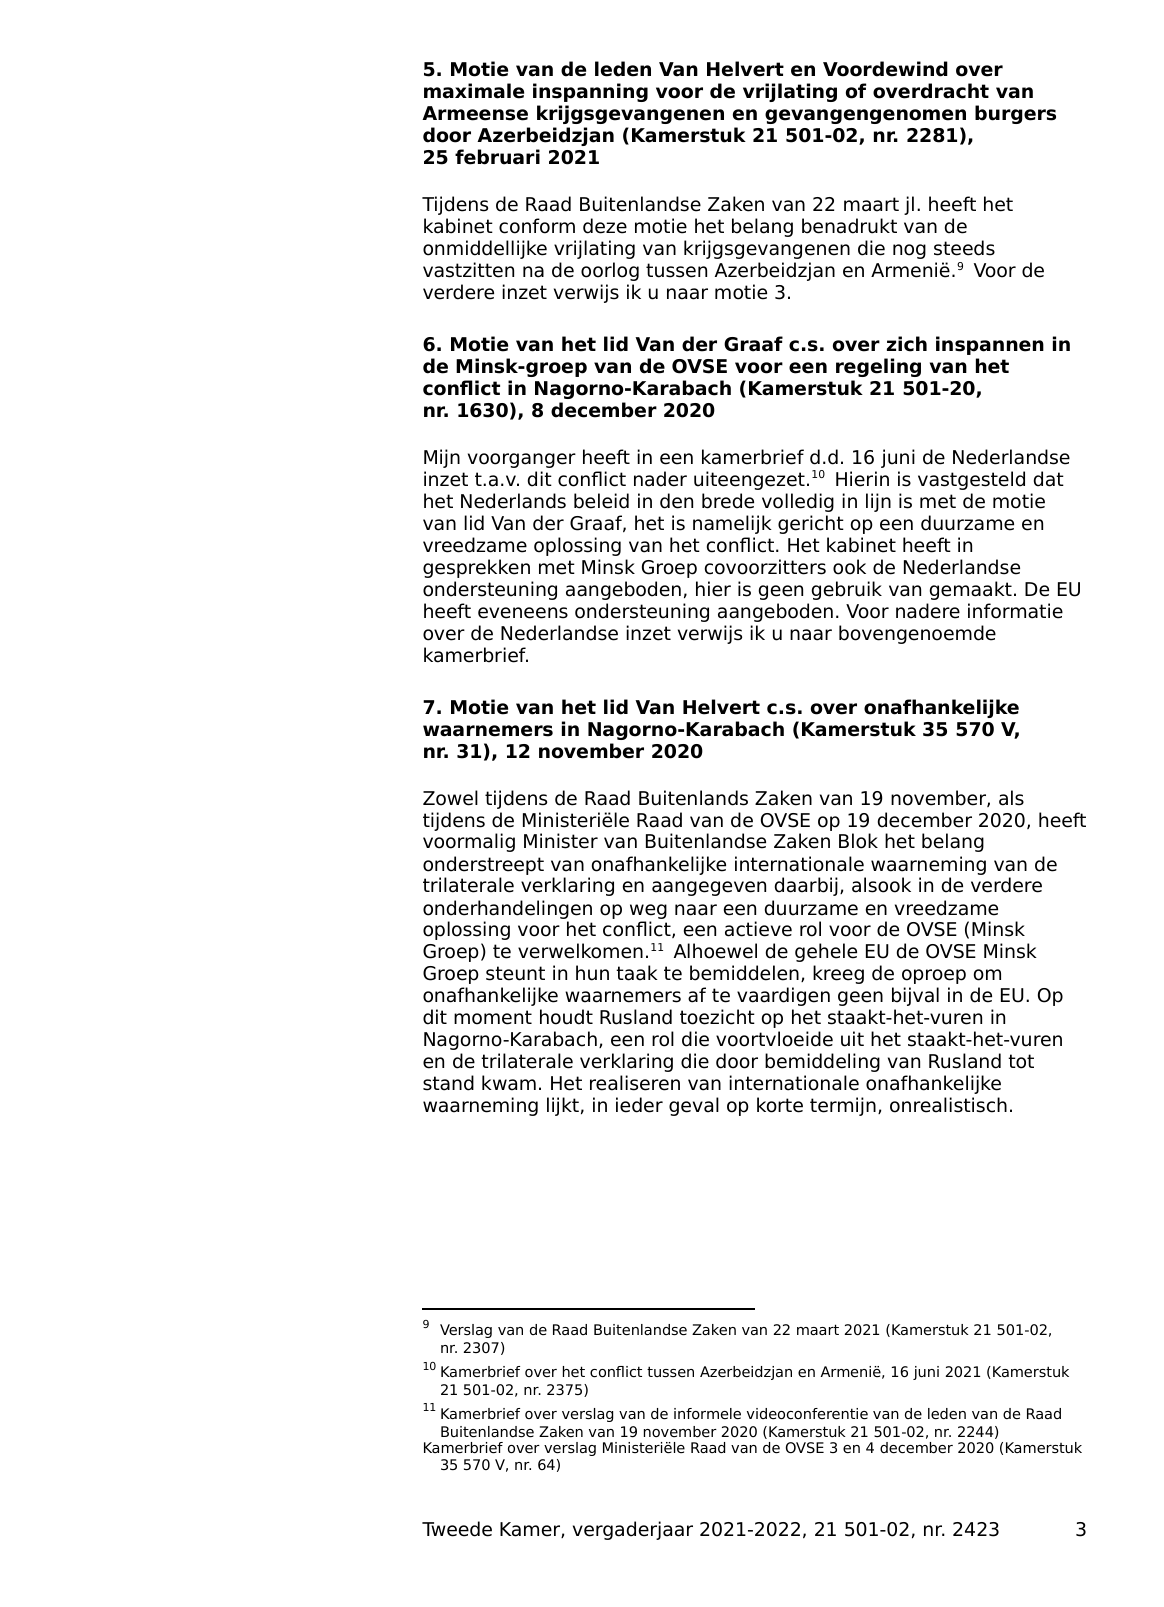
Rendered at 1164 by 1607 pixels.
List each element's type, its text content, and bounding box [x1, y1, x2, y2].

text Kamerbrief over verslag Ministeriële Raad van de OVSE 3 en 4 december 2020 (Kamerstuk 35 570 V, nr. 64) [422, 1441, 1087, 1474]
text Zowel tijdens de Raad Buitenlands Zaken van 19 november, als tijdens de Ministeriële Raad van de OVSE op 19 december 2020, heeft voormalig Minister van Buitenlandse Zaken Blok het belang onderstreept van onafhankelijke internationale waarneming van de trilaterale verklaring en aangegeven daarbij, alsook in de verdere onderhandelingen op weg naar een duurzame en vreedzame oplossing voor het conflict, een actieve rol voor de OVSE (Minsk Groep) te verwelkomen. Alhoewel de gehele EU de OVSE Minsk Groep steunt in hun taak te bemiddelen, kreeg de oproep om onafhankelijke waarnemers af te vaardigen geen bijval in de EU. Op dit moment houdt Rusland toezicht op het staakt-het-vuren in Nagorno-Karabach, een rol die voortvloeide uit het staakt-het-vuren en de trilaterale verklaring die door bemiddeling van Rusland tot stand kwam. Het realiseren van internationale onafhankelijke waarneming lijkt, in ieder geval op korte termijn, onrealistisch. [422, 787, 1087, 1117]
text Kamerbrief over verslag van de informele videoconferentie van de leden van de Raad Buitenlandse Zaken van 19 november 2020 (Kamerstuk 21 501-02, nr. 2244) [422, 1402, 1087, 1441]
subtitle 5. Motie van de leden Van Helvert en Voordewind over maximale inspanning voor de vrijlating of overdracht van Armeense krijgsgevangenen en gevangengenomen burgers door Azerbeidzjan (Kamerstuk 21 501-02, nr. 2281), 25 februari 2021 [422, 59, 1087, 169]
text Verslag van de Raad Buitenlandse Zaken van 22 maart 2021 (Kamerstuk 21 501-02, nr. 2307) [422, 1318, 1087, 1357]
text Kamerbrief over het conflict tussen Azerbeidzjan en Armenië, 16 juni 2021 (Kamerstuk 21 501-02, nr. 2375) [422, 1360, 1087, 1399]
subtitle 6. Motie van het lid Van der Graaf c.s. over zich inspannen in de Minsk-groep van de OVSE voor een regeling van het conflict in Nagorno-Karabach (Kamerstuk 21 501-20, nr. 1630), 8 december 2020 [422, 334, 1087, 422]
subtitle 7. Motie van het lid Van Helvert c.s. over onafhankelijke waarnemers in Nagorno-Karabach (Kamerstuk 35 570 V, nr. 31), 12 november 2020 [422, 697, 1087, 762]
text Mijn voorganger heeft in een kamerbrief d.d. 16 juni de Nederlandse inzet t.a.v. dit conflict nader uiteengezet. Hierin is vastgesteld dat het Nederlands beleid in den brede volledig in lijn is met de motie van lid Van der Graaf, het is namelijk gericht op een duurzame en vreedzame oplossing van het conflict. Het kabinet heeft in gesprekken met Minsk Groep covoorzitters ook de Nederlandse ondersteuning aangeboden, hier is geen gebruik van gemaakt. De EU heeft eveneens ondersteuning aangeboden. Voor nadere informatie over de Nederlandse inzet verwijs ik u naar bovengenoemde kamerbrief. [422, 447, 1087, 667]
text Tijdens de Raad Buitenlandse Zaken van 22 maart jl. heeft het kabinet conform deze motie het belang benadrukt van de onmiddellijke vrijlating van krijgsgevangenen die nog steeds vastzitten na de oorlog tussen Azerbeidzjan en Armenië. Voor de verdere inzet verwijs ik u naar motie 3. [422, 194, 1087, 304]
